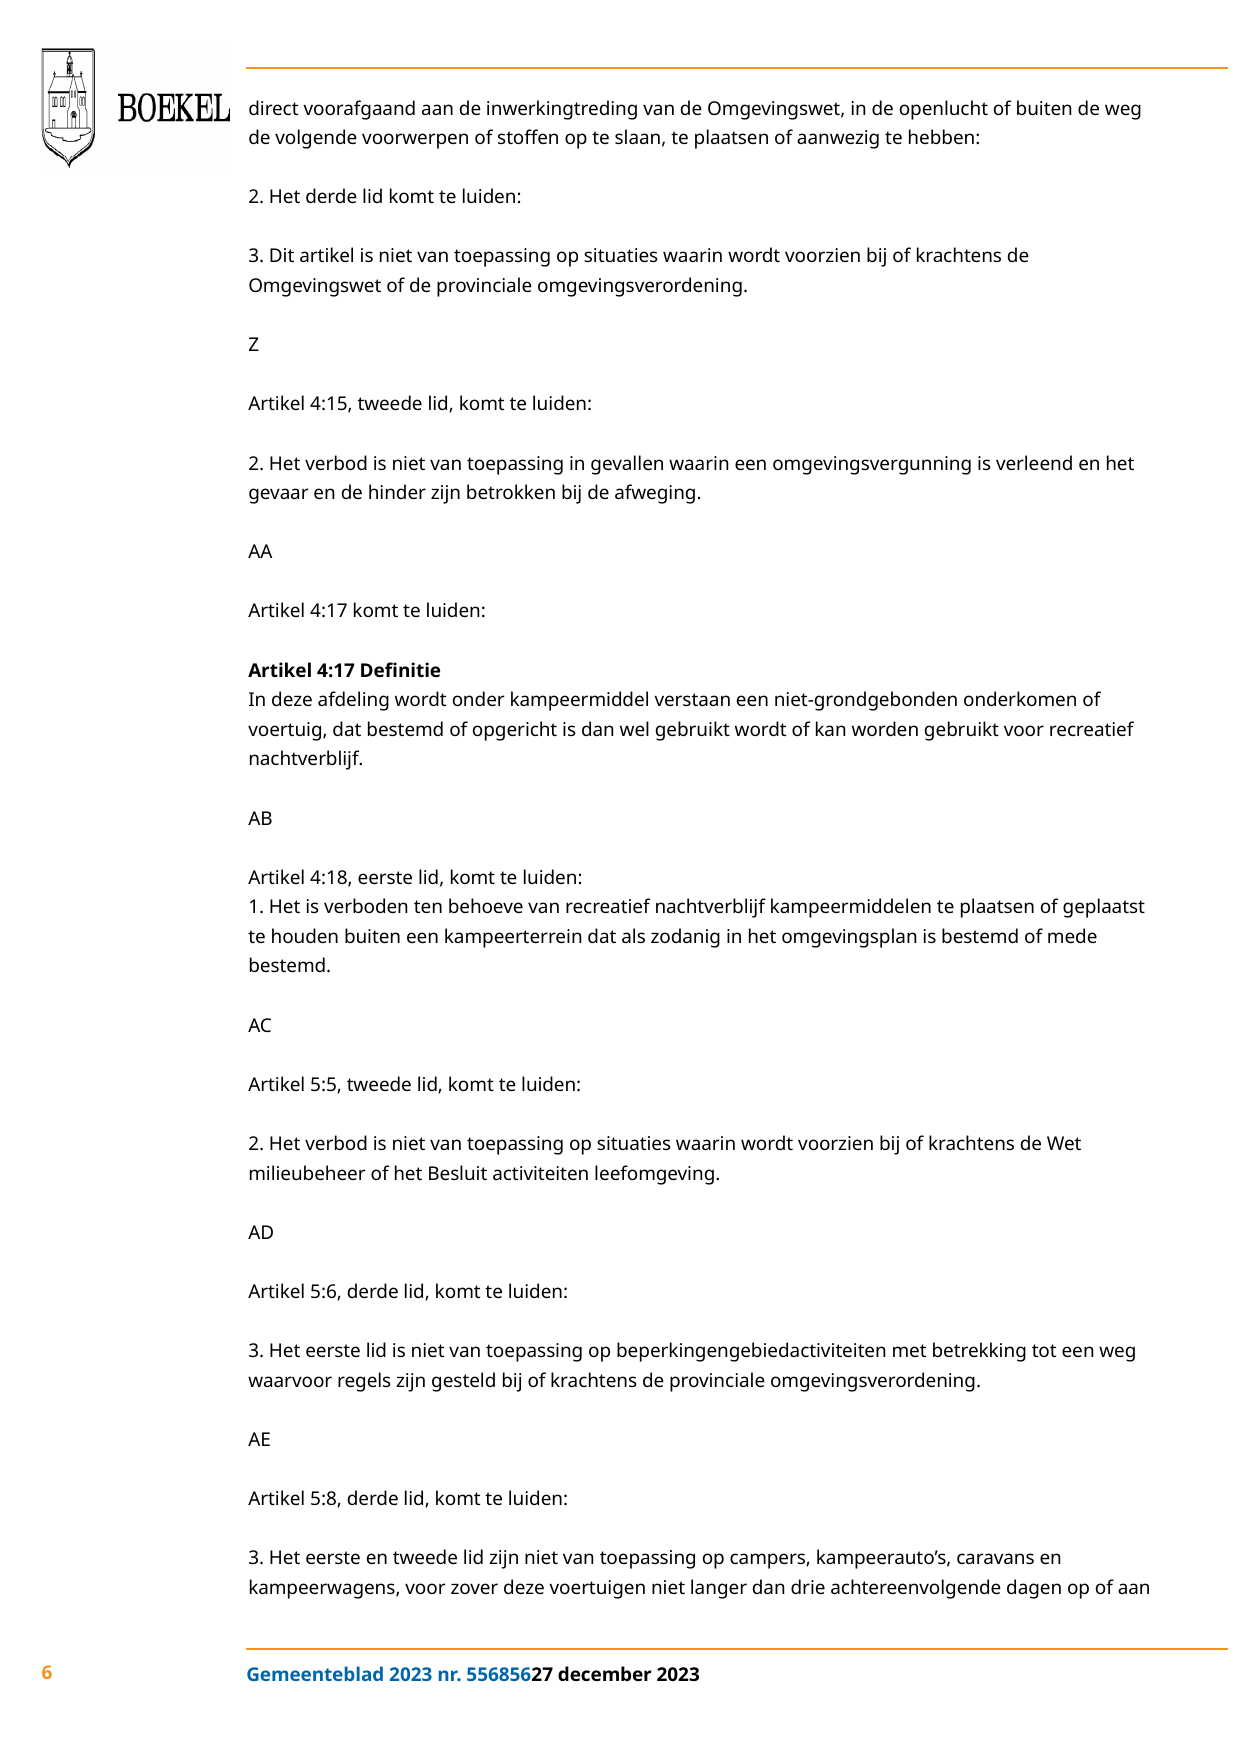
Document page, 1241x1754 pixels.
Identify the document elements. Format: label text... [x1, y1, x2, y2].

text 3. Dit artikel is niet van toepassing op situaties waarin wordt voorzien bij of krachtens de Omgevingswet of de provinciale omgevingsverordening. [248, 243, 1152, 298]
text Z [248, 331, 1152, 357]
text In deze afdeling wordt onder kampeermiddel verstaan een niet-grondgebonden onderkomen of voertuig, dat bestemd of opgericht is dan wel gebruikt wordt of kan worden gebruikt voor recreatief nachtverblijf. [248, 686, 1152, 771]
text Artikel 4:15, tweede lid, komt te luiden: [248, 391, 1152, 416]
text AC [248, 1012, 1152, 1038]
text 3. Het eerste lid is niet van toepassing op beperkingengebiedactiviteiten met betrekking tot een weg waarvoor regels zijn gesteld bij of krachtens de provinciale omgevingsverordening. [248, 1337, 1152, 1393]
text Artikel 5:6, derde lid, komt te luiden: [248, 1278, 1152, 1304]
text Artikel 4:17 komt te luiden: [248, 598, 1152, 623]
text 3. Het eerste en tweede lid zijn niet van toepassing op campers, kampeerauto’s, caravans en kampeerwagens, voor zover deze voertuigen niet langer dan drie achtereenvolgende dagen op of aan [248, 1544, 1152, 1600]
text AB [248, 805, 1152, 831]
text direct voorafgaand aan de inwerkingtreding van de Omgevingswet, in de openlucht of buiten de weg de volgende voorwerpen of stoffen op te slaan, te plaatsen of aanwezig te hebben: [248, 95, 1152, 150]
text AD [248, 1219, 1152, 1245]
text Artikel 5:8, derde lid, komt te luiden: [248, 1485, 1152, 1511]
text 1. Het is verboden ten behoeve van recreatief nachtverblijf kampeermiddelen te plaatsen of geplaatst te houden buiten een kampeerterrein dat als zodanig in het omgevingsplan is bestemd of mede bestemd. [248, 893, 1152, 978]
text 2. Het verbod is niet van toepassing op situaties waarin wordt voorzien bij of krachtens de Wet milieubeheer of het Besluit activiteiten leefomgeving. [248, 1130, 1152, 1186]
text 2. Het verbod is niet van toepassing in gevallen waarin een omgevingsvergunning is verleend en het gevaar en de hinder zijn betrokken bij de afweging. [248, 450, 1152, 505]
text Artikel 5:5, tweede lid, komt te luiden: [248, 1071, 1152, 1097]
text 2. Het derde lid komt te luiden: [248, 183, 1152, 209]
text AA [248, 538, 1152, 564]
text AE [248, 1426, 1152, 1452]
picture [41, 47, 231, 172]
text Artikel 4:17 Definitie [248, 657, 1152, 683]
text Artikel 4:18, eerste lid, komt te luiden: [248, 864, 1152, 890]
